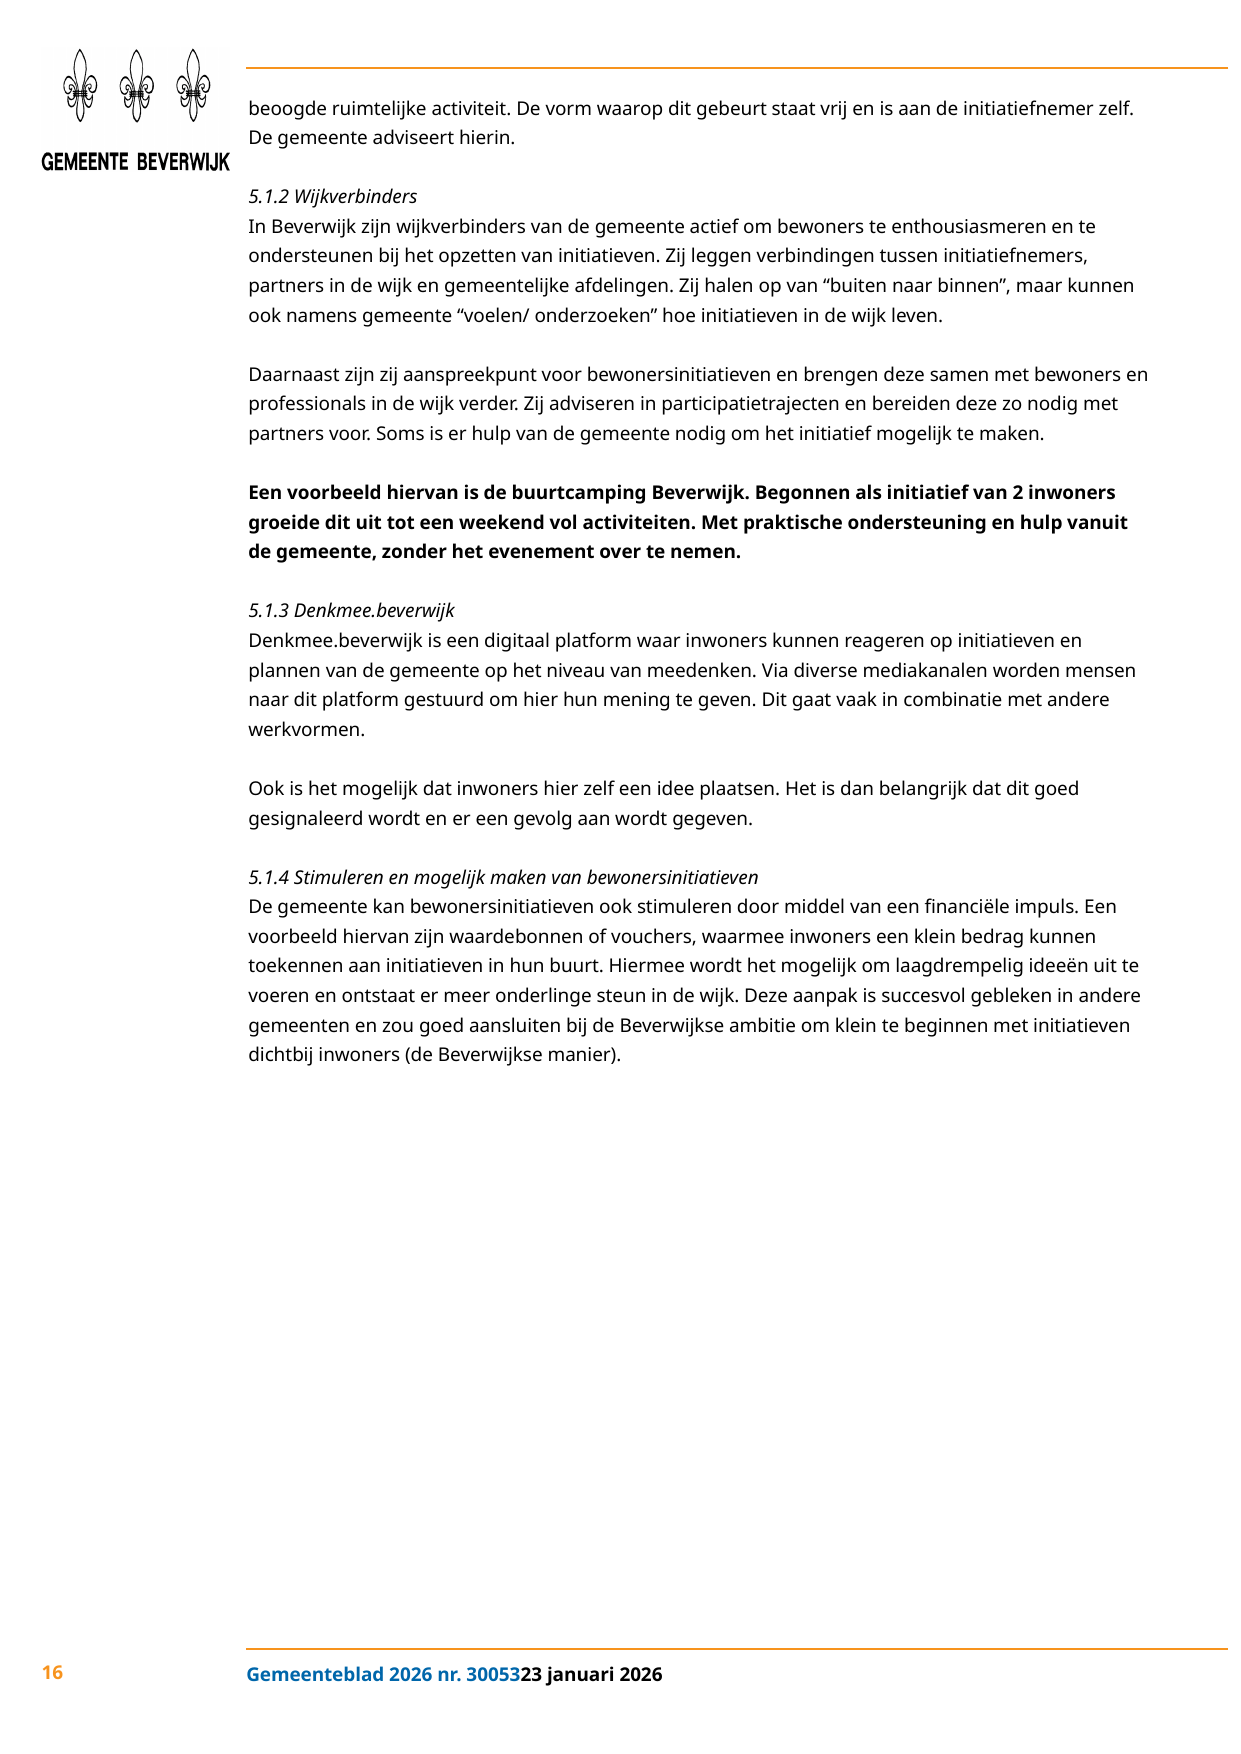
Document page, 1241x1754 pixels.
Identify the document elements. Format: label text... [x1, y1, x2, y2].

text Ook is het mogelijk dat inwoners hier zelf een idee plaatsen. Het is dan belangrijk dat dit goed gesignaleerd wordt en er een gevolg aan wordt gegeven. [248, 775, 1152, 831]
picture [41, 47, 231, 172]
text 5.1.2 Wijkverbinders [248, 183, 1152, 209]
text Daarnaast zijn zij aanspreekpunt voor bewonersinitiatieven en brengen deze samen met bewoners en professionals in de wijk verder. Zij adviseren in participatietrajecten en bereiden deze zo nodig met partners voor. Soms is er hulp van de gemeente nodig om het initiatief mogelijk te maken. [248, 361, 1152, 446]
text Een voorbeeld hiervan is de buurtcamping Beverwijk. Begonnen als initiatief van 2 inwoners groeide dit uit tot een weekend vol activiteiten. Met praktische ondersteuning en hulp vanuit de gemeente, zonder het evenement over te nemen. [248, 479, 1152, 564]
text 5.1.4 Stimuleren en mogelijk maken van bewonersinitiatieven [248, 864, 1152, 890]
text Denkmee.beverwijk is een digitaal platform waar inwoners kunnen reageren op initiatieven en plannen van de gemeente op het niveau van meedenken. Via diverse mediakanalen worden mensen naar dit platform gestuurd om hier hun mening te geven. Dit gaat vaak in combinatie met andere werkvormen. [248, 627, 1152, 742]
text beoogde ruimtelijke activiteit. De vorm waarop dit gebeurt staat vrij en is aan de initiatiefnemer zelf. De gemeente adviseert hierin. [248, 95, 1152, 150]
text 5.1.3 Denkmee.beverwijk [248, 598, 1152, 623]
text De gemeente kan bewonersinitiatieven ook stimuleren door middel van een financiële impuls. Een voorbeeld hiervan zijn waardebonnen of vouchers, waarmee inwoners een klein bedrag kunnen toekennen aan initiatieven in hun buurt. Hiermee wordt het mogelijk om laagdrempelig ideeën uit te voeren en ontstaat er meer onderlinge steun in de wijk. Deze aanpak is succesvol gebleken in andere gemeenten en zou goed aansluiten bij de Beverwijkse ambitie om klein te beginnen met initiatieven dichtbij inwoners (de Beverwijkse manier). [248, 893, 1152, 1067]
text In Beverwijk zijn wijkverbinders van de gemeente actief om bewoners te enthousiasmeren en te ondersteunen bij het opzetten van initiatieven. Zij leggen verbindingen tussen initiatiefnemers, partners in de wijk en gemeentelijke afdelingen. Zij halen op van “buiten naar binnen”, maar kunnen ook namens gemeente “voelen/ onderzoeken” hoe initiatieven in de wijk leven. [248, 213, 1152, 328]
